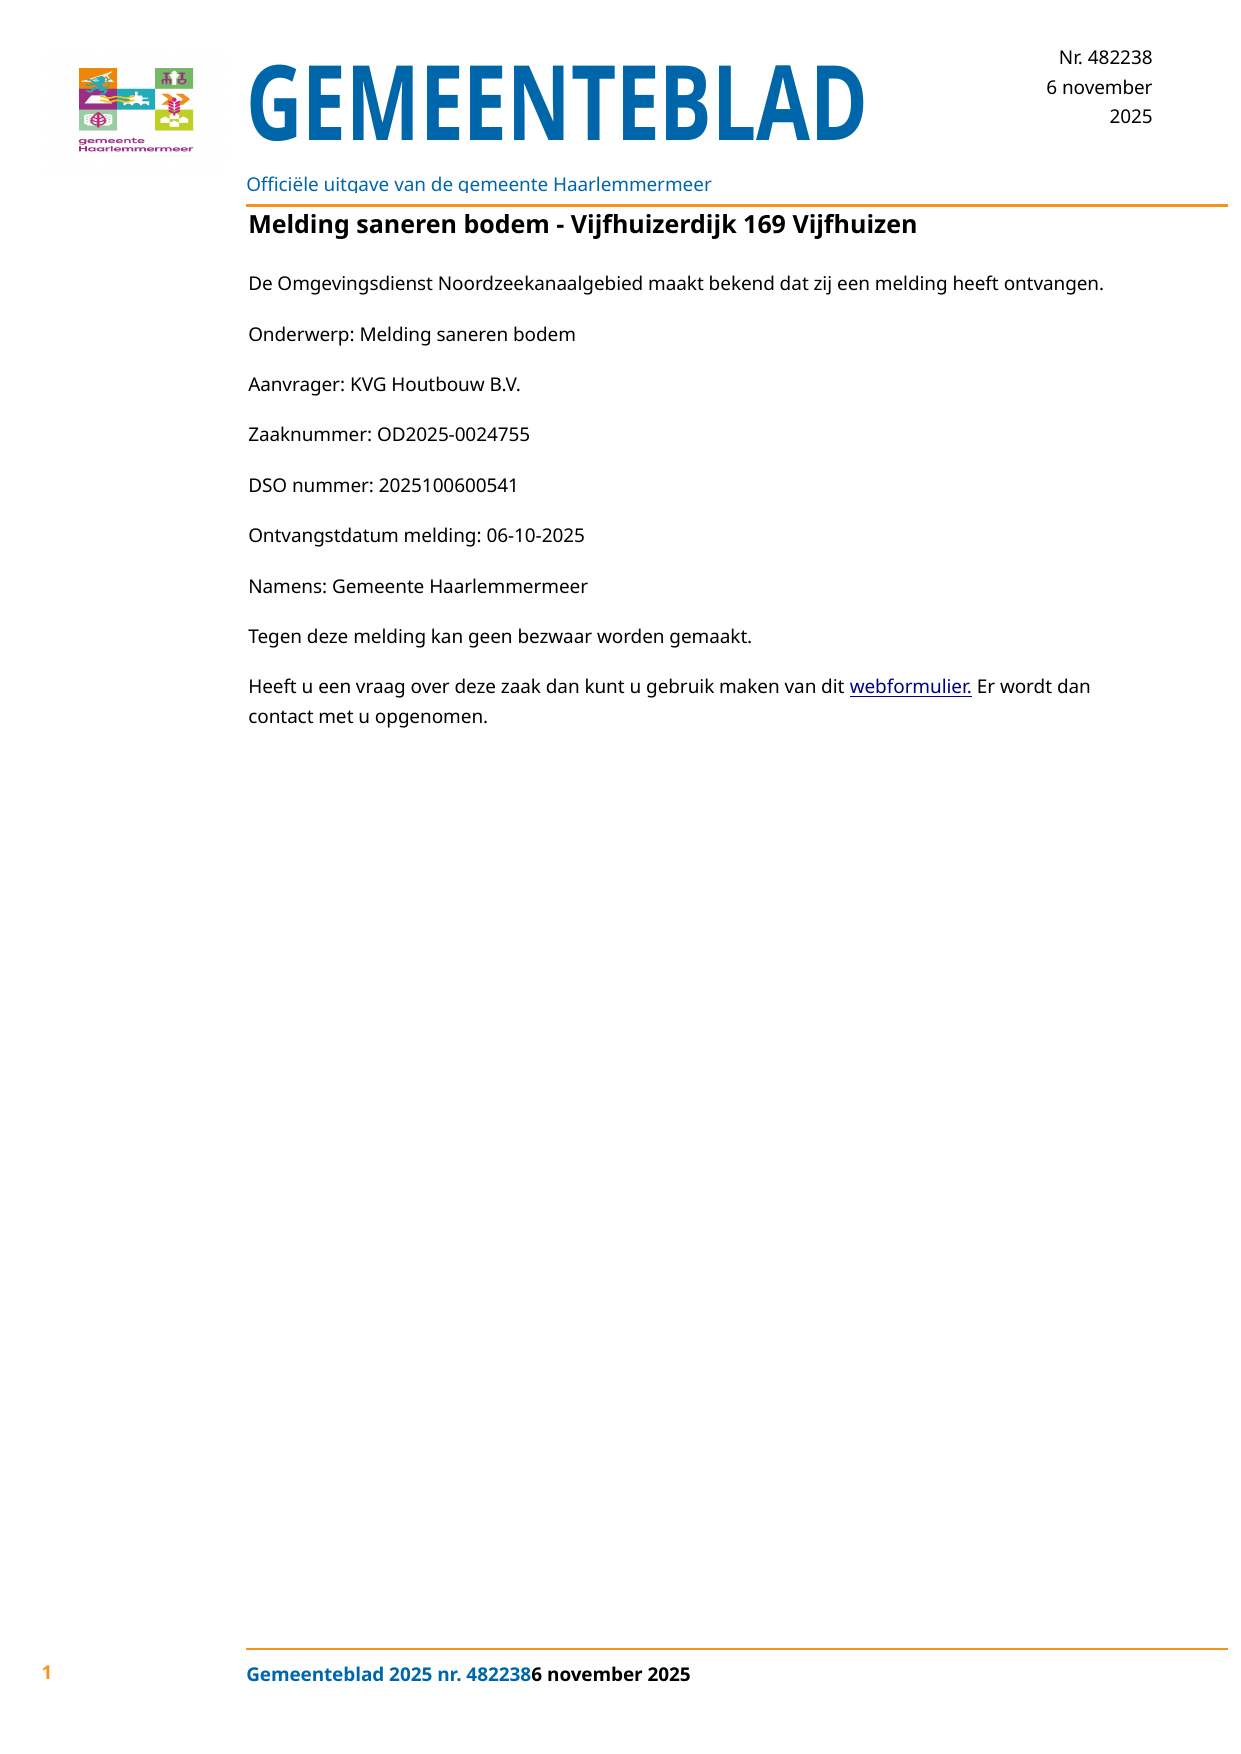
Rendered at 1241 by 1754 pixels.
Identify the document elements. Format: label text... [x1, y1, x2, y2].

text Namens: Gemeente Haarlemmermeer [248, 573, 1152, 598]
text DSO nummer: 2025100600541 [248, 472, 1152, 498]
picture [41, 47, 231, 172]
text De Omgevingsdienst Noordzeekanaalgebied maakt bekend dat zij een melding heeft ontvangen. [248, 270, 1152, 296]
text Aanvrager: KVG Houtbouw B.V. [248, 371, 1152, 397]
text Tegen deze melding kan geen bezwaar worden gemaakt. [248, 623, 1152, 649]
text Onderwerp: Melding saneren bodem [248, 321, 1152, 346]
text Melding saneren bodem - Vijfhuizerdijk 169 Vijfhuizen [248, 207, 1152, 241]
text Zaaknummer: OD2025-0024755 [248, 422, 1152, 447]
text Ontvangstdatum melding: 06-10-2025 [248, 522, 1152, 548]
text Heeft u een vraag over deze zaak dan kunt u gebruik maken van dit webformulier. Er wordt dan contact met u opgenomen. [248, 674, 1152, 729]
